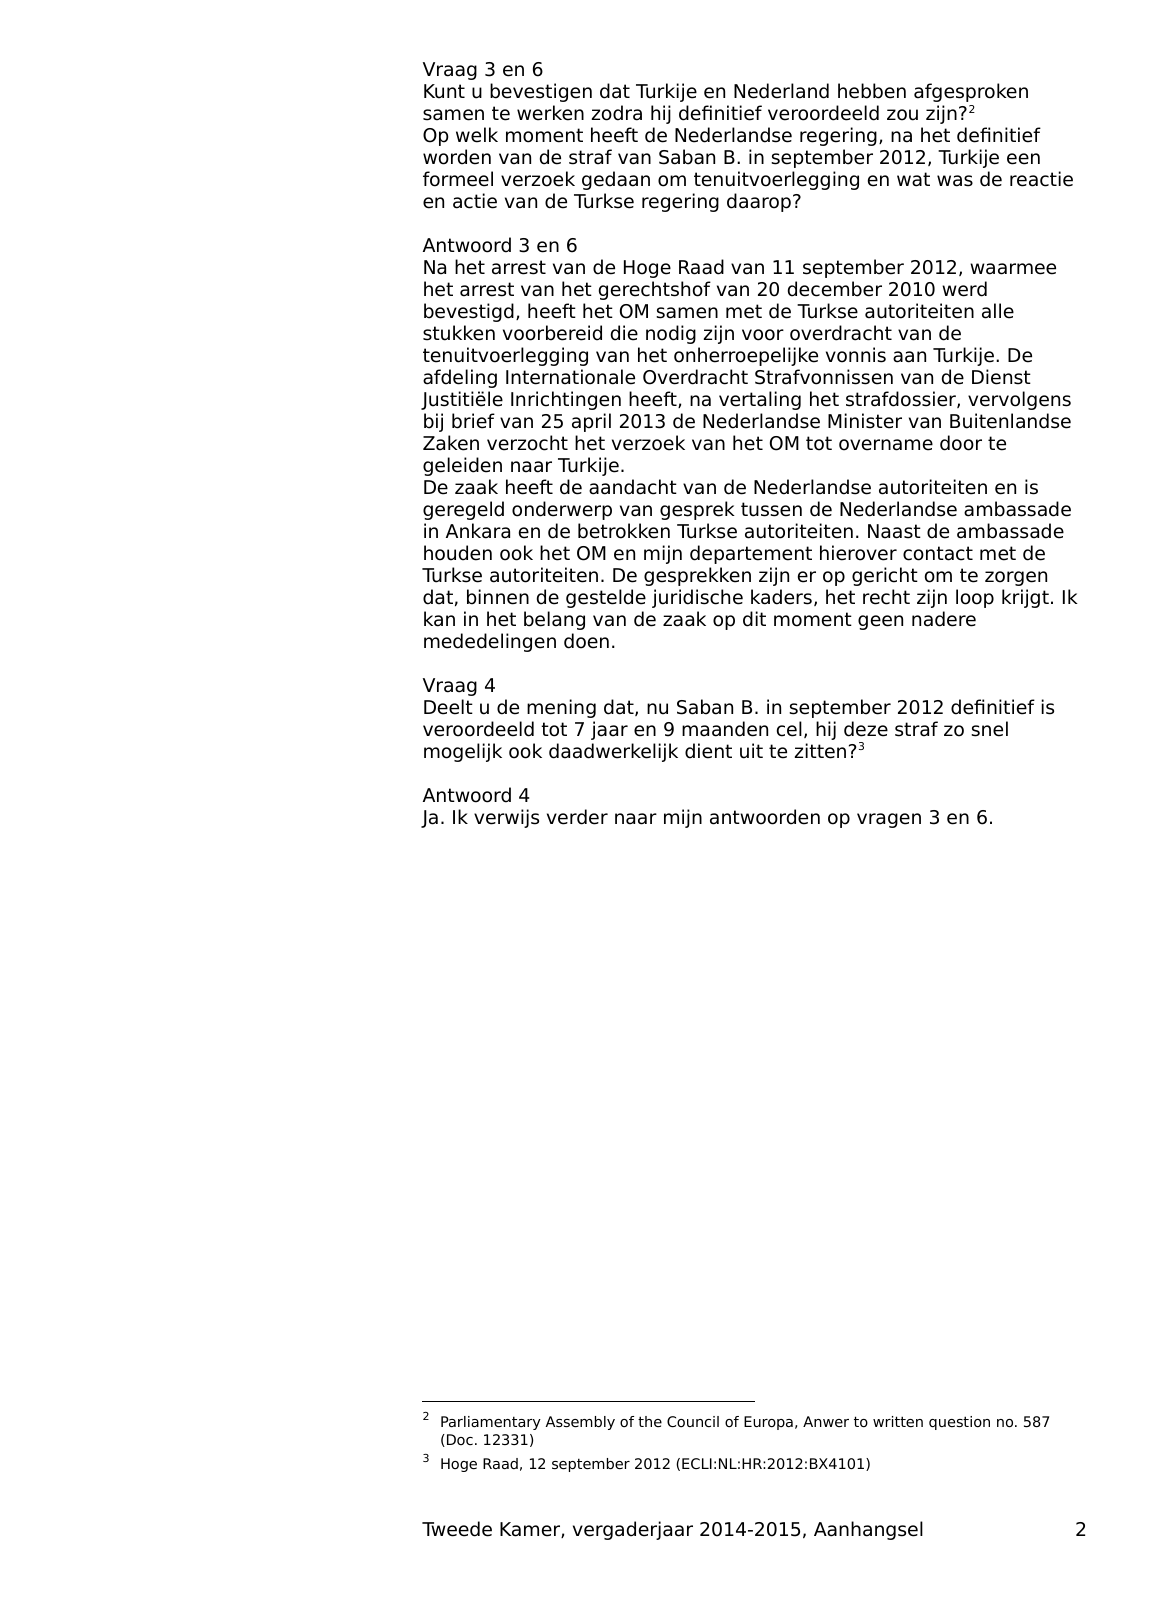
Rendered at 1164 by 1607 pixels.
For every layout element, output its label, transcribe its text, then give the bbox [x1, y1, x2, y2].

text Vraag 3 en 6 [422, 59, 1087, 81]
text Deelt u de mening dat, nu Saban B. in september 2012 definitief is veroordeeld tot 7 jaar en 9 maanden cel, hij deze straf zo snel mogelijk ook daadwerkelijk dient uit te zitten? [422, 697, 1087, 763]
text Kunt u bevestigen dat Turkije en Nederland hebben afgesproken samen te werken zodra hij definitief veroordeeld zou zijn? [422, 81, 1087, 125]
text De zaak heeft de aandacht van de Nederlandse autoriteiten en is geregeld onderwerp van gesprek tussen de Nederlandse ambassade in Ankara en de betrokken Turkse autoriteiten. Naast de ambassade houden ook het OM en mijn departement hierover contact met de Turkse autoriteiten. De gesprekken zijn er op gericht om te zorgen dat, binnen de gestelde juridische kaders, het recht zijn loop krijgt. Ik kan in het belang van de zaak op dit moment geen nadere mededelingen doen. [422, 477, 1087, 653]
text Antwoord 3 en 6 [422, 235, 1087, 257]
text Antwoord 4 [422, 785, 1087, 807]
text Parliamentary Assembly of the Council of Europa, Anwer to written question no. 587 (Doc. 12331) [422, 1410, 1087, 1449]
text Op welk moment heeft de Nederlandse regering, na het definitief worden van de straf van Saban B. in september 2012, Turkije een formeel verzoek gedaan om tenuitvoerlegging en wat was de reactie en actie van de Turkse regering daarop? [422, 125, 1087, 213]
text Na het arrest van de Hoge Raad van 11 september 2012, waarmee het arrest van het gerechtshof van 20 december 2010 werd bevestigd, heeft het OM samen met de Turkse autoriteiten alle stukken voorbereid die nodig zijn voor overdracht van de tenuitvoerlegging van het onherroepelijke vonnis aan Turkije. De afdeling Internationale Overdracht Strafvonnissen van de Dienst Justitiële Inrichtingen heeft, na vertaling het strafdossier, vervolgens bij brief van 25 april 2013 de Nederlandse Minister van Buitenlandse Zaken verzocht het verzoek van het OM tot overname door te geleiden naar Turkije. [422, 257, 1087, 477]
text Hoge Raad, 12 september 2012 (ECLI:NL:HR:2012:BX4101) [422, 1452, 1087, 1474]
text Vraag 4 [422, 675, 1087, 697]
text Ja. Ik verwijs verder naar mijn antwoorden op vragen 3 en 6. [422, 807, 1087, 829]
